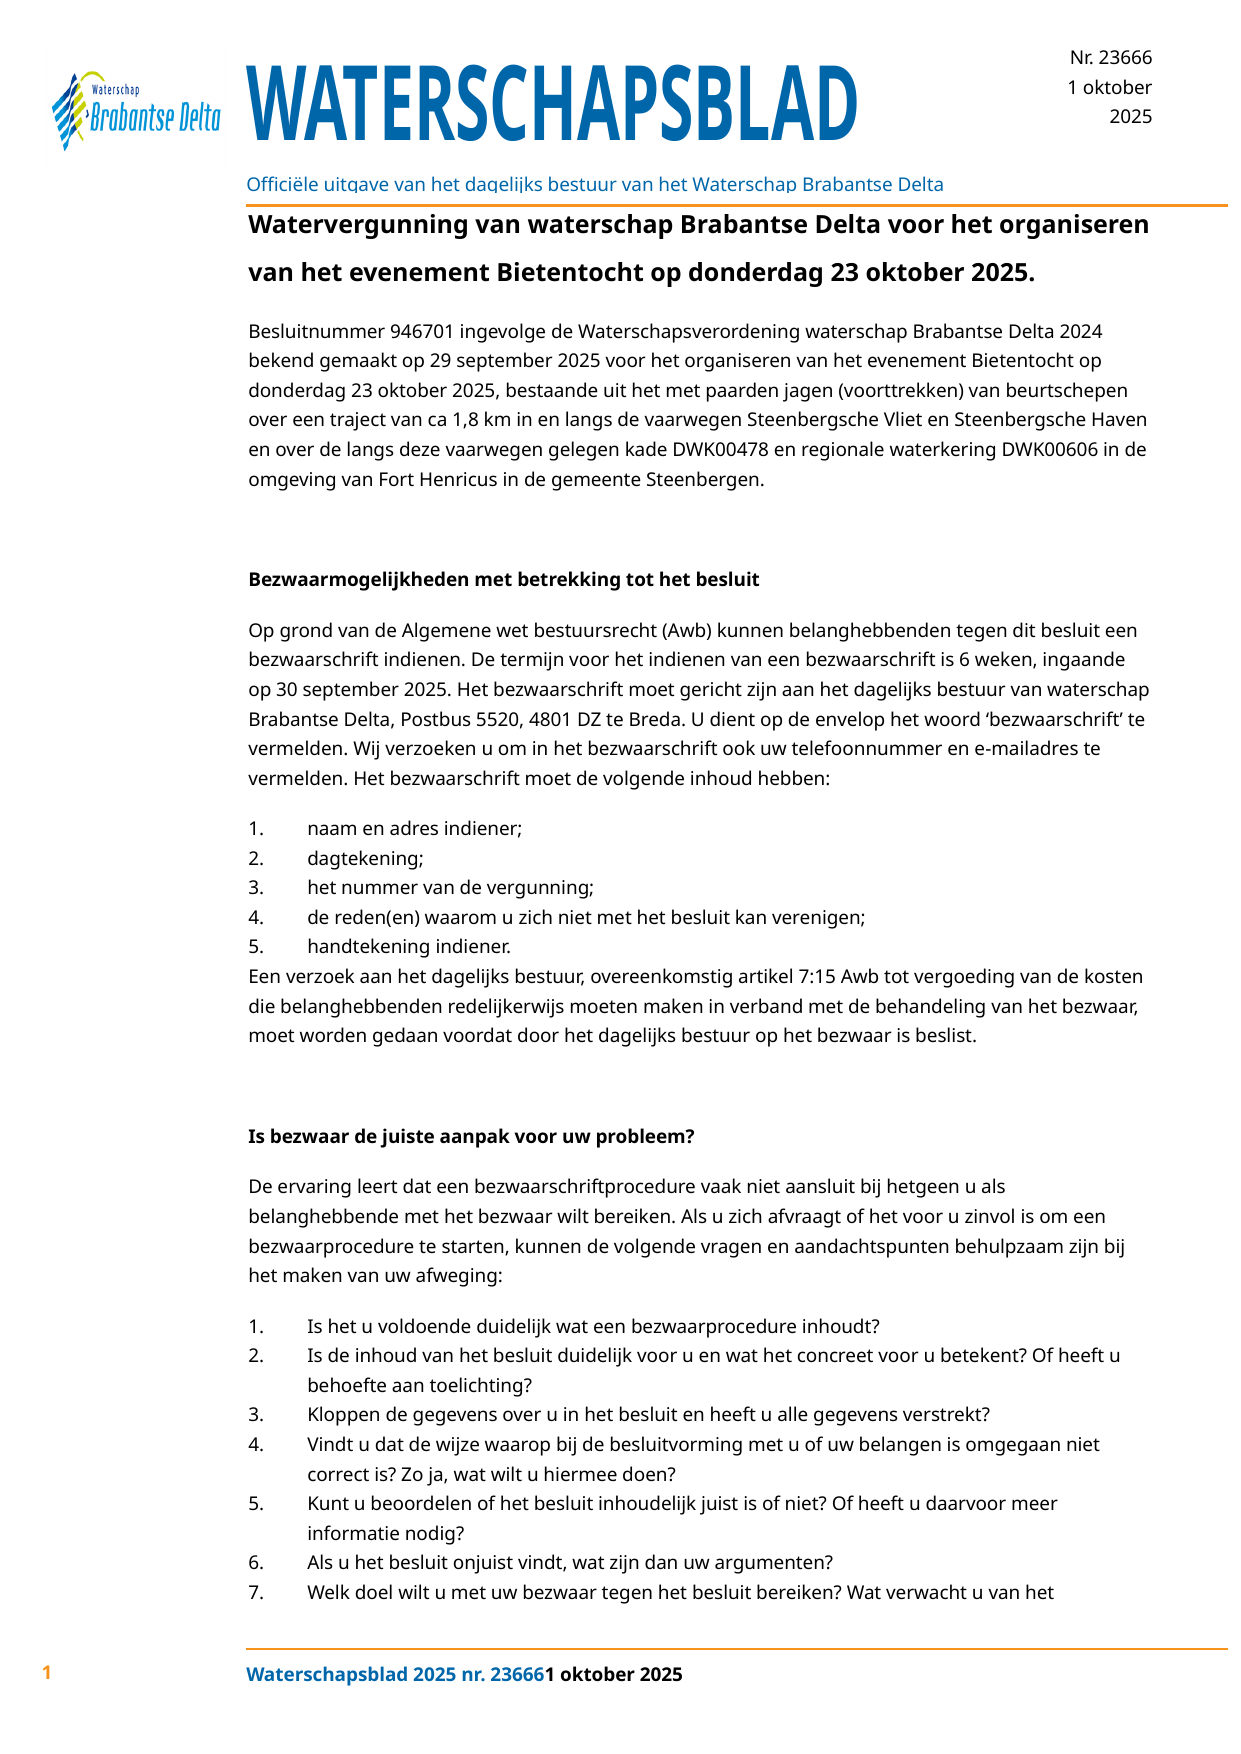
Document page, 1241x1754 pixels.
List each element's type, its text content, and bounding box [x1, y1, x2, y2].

list Kloppen de gegevens over u in het besluit en heeft u alle gegevens verstrekt? [248, 1402, 1152, 1427]
text Besluitnummer 946701 ingevolge de Waterschapsverordening waterschap Brabantse Delta 2024 bekend gemaakt op 29 september 2025 voor het organiseren van het evenement Bietentocht op donderdag 23 oktober 2025, bestaande uit het met paarden jagen (voorttrekken) van beurtschepen over een traject van ca 1,8 km in en langs de vaarwegen Steenbergsche Vliet en Steenbergsche Haven en over de langs deze vaarwegen gelegen kade DWK00478 en regionale waterkering DWK00606 in de omgeving van Fort Henricus in de gemeente Steenbergen. [248, 318, 1152, 492]
list Als u het besluit onjuist vindt, wat zijn dan uw argumenten? [248, 1549, 1152, 1575]
list handtekening indiener. [248, 934, 1152, 959]
list Vindt u dat de wijze waarop bij de besluitvorming met u of uw belangen is omgegaan niet correct is? Zo ja, wat wilt u hiermee doen? [248, 1431, 1152, 1487]
list Kunt u beoordelen of het besluit inhoudelijk juist is of niet? Of heeft u daarvoor meer informatie nodig? [248, 1490, 1152, 1546]
picture [41, 47, 231, 172]
text Is bezwaar de juiste aanpak voor uw probleem? [248, 1123, 1152, 1149]
list Is het u voldoende duidelijk wat een bezwaarprocedure inhoudt? [248, 1313, 1152, 1339]
list naam en adres indiener; [248, 815, 1152, 841]
text Watervergunning van waterschap Brabantse Delta voor het organiseren van het evenement Bietentocht op donderdag 23 oktober 2025. [248, 207, 1152, 288]
list Is de inhoud van het besluit duidelijk voor u en wat het concreet voor u betekent? Of heeft u behoefte aan toelichting? [248, 1342, 1152, 1398]
text Op grond van de Algemene wet bestuursrecht (Awb) kunnen belanghebbenden tegen dit besluit een bezwaarschrift indienen. De termijn voor het indienen van een bezwaarschrift is 6 weken, ingaande op 30 september 2025. Het bezwaarschrift moet gericht zijn aan het dagelijks bestuur van waterschap Brabantse Delta, Postbus 5520, 4801 DZ te Breda. U dient op de envelop het woord ‘bezwaarschrift’ te vermelden. Wij verzoeken u om in het bezwaarschrift ook uw telefoonnummer en e‑mailadres te vermelden. Het bezwaarschrift moet de volgende inhoud hebben: [248, 617, 1152, 791]
list het nummer van de vergunning; [248, 874, 1152, 900]
text Bezwaarmogelijkheden met betrekking tot het besluit [248, 567, 1152, 592]
text De ervaring leert dat een bezwaarschriftprocedure vaak niet aansluit bij hetgeen u als belanghebbende met het bezwaar wilt bereiken. Als u zich afvraagt of het voor u zinvol is om een bezwaarprocedure te starten, kunnen de volgende vragen en aandachtspunten behulpzaam zijn bij het maken van uw afweging: [248, 1174, 1152, 1288]
text Een verzoek aan het dagelijks bestuur, overeenkomstig artikel 7:15 Awb tot vergoeding van de kosten die belanghebbenden redelijkerwijs moeten maken in verband met de behandeling van het bezwaar, moet worden gedaan voordat door het dagelijks bestuur op het bezwaar is beslist. [248, 963, 1152, 1048]
list de reden(en) waarom u zich niet met het besluit kan verenigen; [248, 904, 1152, 930]
list dagtekening; [248, 845, 1152, 871]
list Welk doel wilt u met uw bezwaar tegen het besluit bereiken? Wat verwacht u van het [248, 1579, 1152, 1605]
